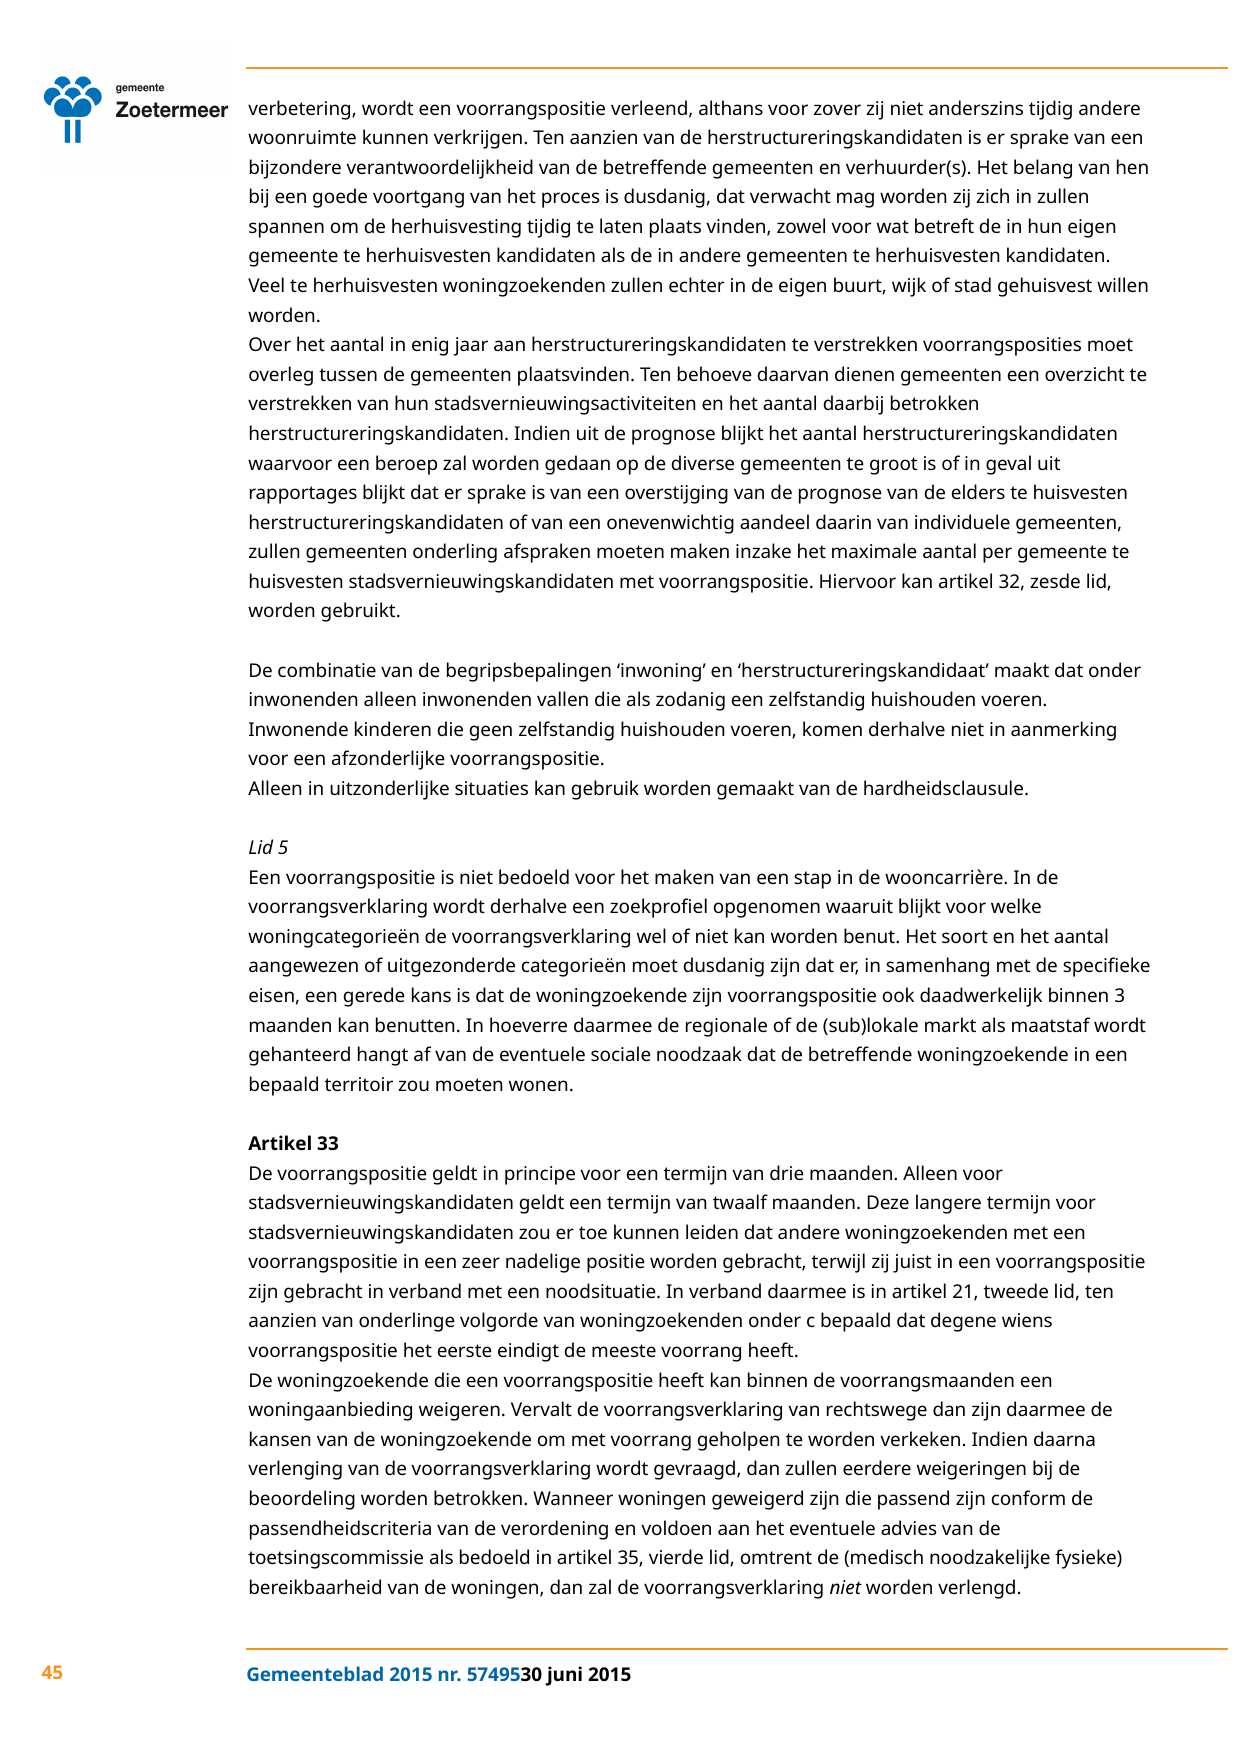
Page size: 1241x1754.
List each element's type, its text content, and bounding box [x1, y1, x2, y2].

text Artikel 33 [248, 1130, 1152, 1156]
text De voorrangspositie geldt in principe voor een termijn van drie maanden. Alleen voor stadsvernieuwingskandidaten geldt een termijn van twaalf maanden. Deze langere termijn voor stadsvernieuwingskandidaten zou er toe kunnen leiden dat andere woningzoekenden met een voorrangspositie in een zeer nadelige positie worden gebracht, terwijl zij juist in een voorrangspositie zijn gebracht in verband met een noodsituatie. In verband daarmee is in artikel 21, tweede lid, ten aanzien van onderlinge volgorde van woningzoekenden onder c bepaald dat degene wiens voorrangspositie het eerste eindigt de meeste voorrang heeft. [248, 1160, 1152, 1363]
text Alleen in uitzonderlijke situaties kan gebruik worden gemaakt van de hardheidsclausule. [248, 775, 1152, 801]
text Over het aantal in enig jaar aan herstructureringskandidaten te verstrekken voorrangsposities moet overleg tussen de gemeenten plaatsvinden. Ten behoeve daarvan dienen gemeenten een overzicht te verstrekken van hun stadsvernieuwingsactiviteiten en het aantal daarbij betrokken herstructureringskandidaten. Indien uit de prognose blijkt het aantal herstructureringskandidaten waarvoor een beroep zal worden gedaan op de diverse gemeenten te groot is of in geval uit rapportages blijkt dat er sprake is van een overstijging van de prognose van de elders te huisvesten herstructureringskandidaten of van een onevenwichtig aandeel daarin van individuele gemeenten, zullen gemeenten onderling afspraken moeten maken inzake het maximale aantal per gemeente te huisvesten stadsvernieuwingskandidaten met voorrangspositie. Hiervoor kan artikel 32, zesde lid, worden gebruikt. [248, 331, 1152, 623]
text Lid 5 [248, 834, 1152, 860]
text De combinatie van de begripsbepalingen ‘inwoning’ en ‘herstructureringskandidaat’ maakt dat onder inwonenden alleen inwonenden vallen die als zodanig een zelfstandig huishouden voeren. Inwonende kinderen die geen zelfstandig huishouden voeren, komen derhalve niet in aanmerking voor een afzonderlijke voorrangspositie. [248, 657, 1152, 771]
picture [41, 47, 231, 172]
text verbetering, wordt een voorrangspositie verleend, althans voor zover zij niet anderszins tijdig andere woonruimte kunnen verkrijgen. Ten aanzien van de herstructureringskandidaten is er sprake van een bijzondere verantwoordelijkheid van de betreffende gemeenten en verhuurder(s). Het belang van hen bij een goede voortgang van het proces is dusdanig, dat verwacht mag worden zij zich in zullen spannen om de herhuisvesting tijdig te laten plaats vinden, zowel voor wat betreft de in hun eigen gemeente te herhuisvesten kandidaten als de in andere gemeenten te herhuisvesten kandidaten. Veel te herhuisvesten woningzoekenden zullen echter in de eigen buurt, wijk of stad gehuisvest willen worden. [248, 95, 1152, 328]
text De woningzoekende die een voorrangspositie heeft kan binnen de voorrangsmaanden een woningaanbieding weigeren. Vervalt de voorrangsverklaring van rechtswege dan zijn daarmee de kansen van de woningzoekende om met voorrang geholpen te worden verkeken. Indien daarna verlenging van de voorrangsverklaring wordt gevraagd, dan zullen eerdere weigeringen bij de beoordeling worden betrokken. Wanneer woningen geweigerd zijn die passend zijn conform de passendheidscriteria van de verordening en voldoen aan het eventuele advies van de toetsingscommissie als bedoeld in artikel 35, vierde lid, omtrent de (medisch noodzakelijke fysieke) bereikbaarheid van de woningen, dan zal de voorrangsverklaring niet worden verlengd. [248, 1367, 1152, 1600]
text Een voorrangspositie is niet bedoeld voor het maken van een stap in de wooncarrière. In de voorrangsverklaring wordt derhalve een zoekprofiel opgenomen waaruit blijkt voor welke woningcategorieën de voorrangsverklaring wel of niet kan worden benut. Het soort en het aantal aangewezen of uitgezonderde categorieën moet dusdanig zijn dat er, in samenhang met de specifieke eisen, een gerede kans is dat de woningzoekende zijn voorrangspositie ook daadwerkelijk binnen 3 maanden kan benutten. In hoeverre daarmee de regionale of de (sub)lokale markt als maatstaf wordt gehanteerd hangt af van de eventuele sociale noodzaak dat de betreffende woningzoekende in een bepaald territoir zou moeten wonen. [248, 864, 1152, 1097]
